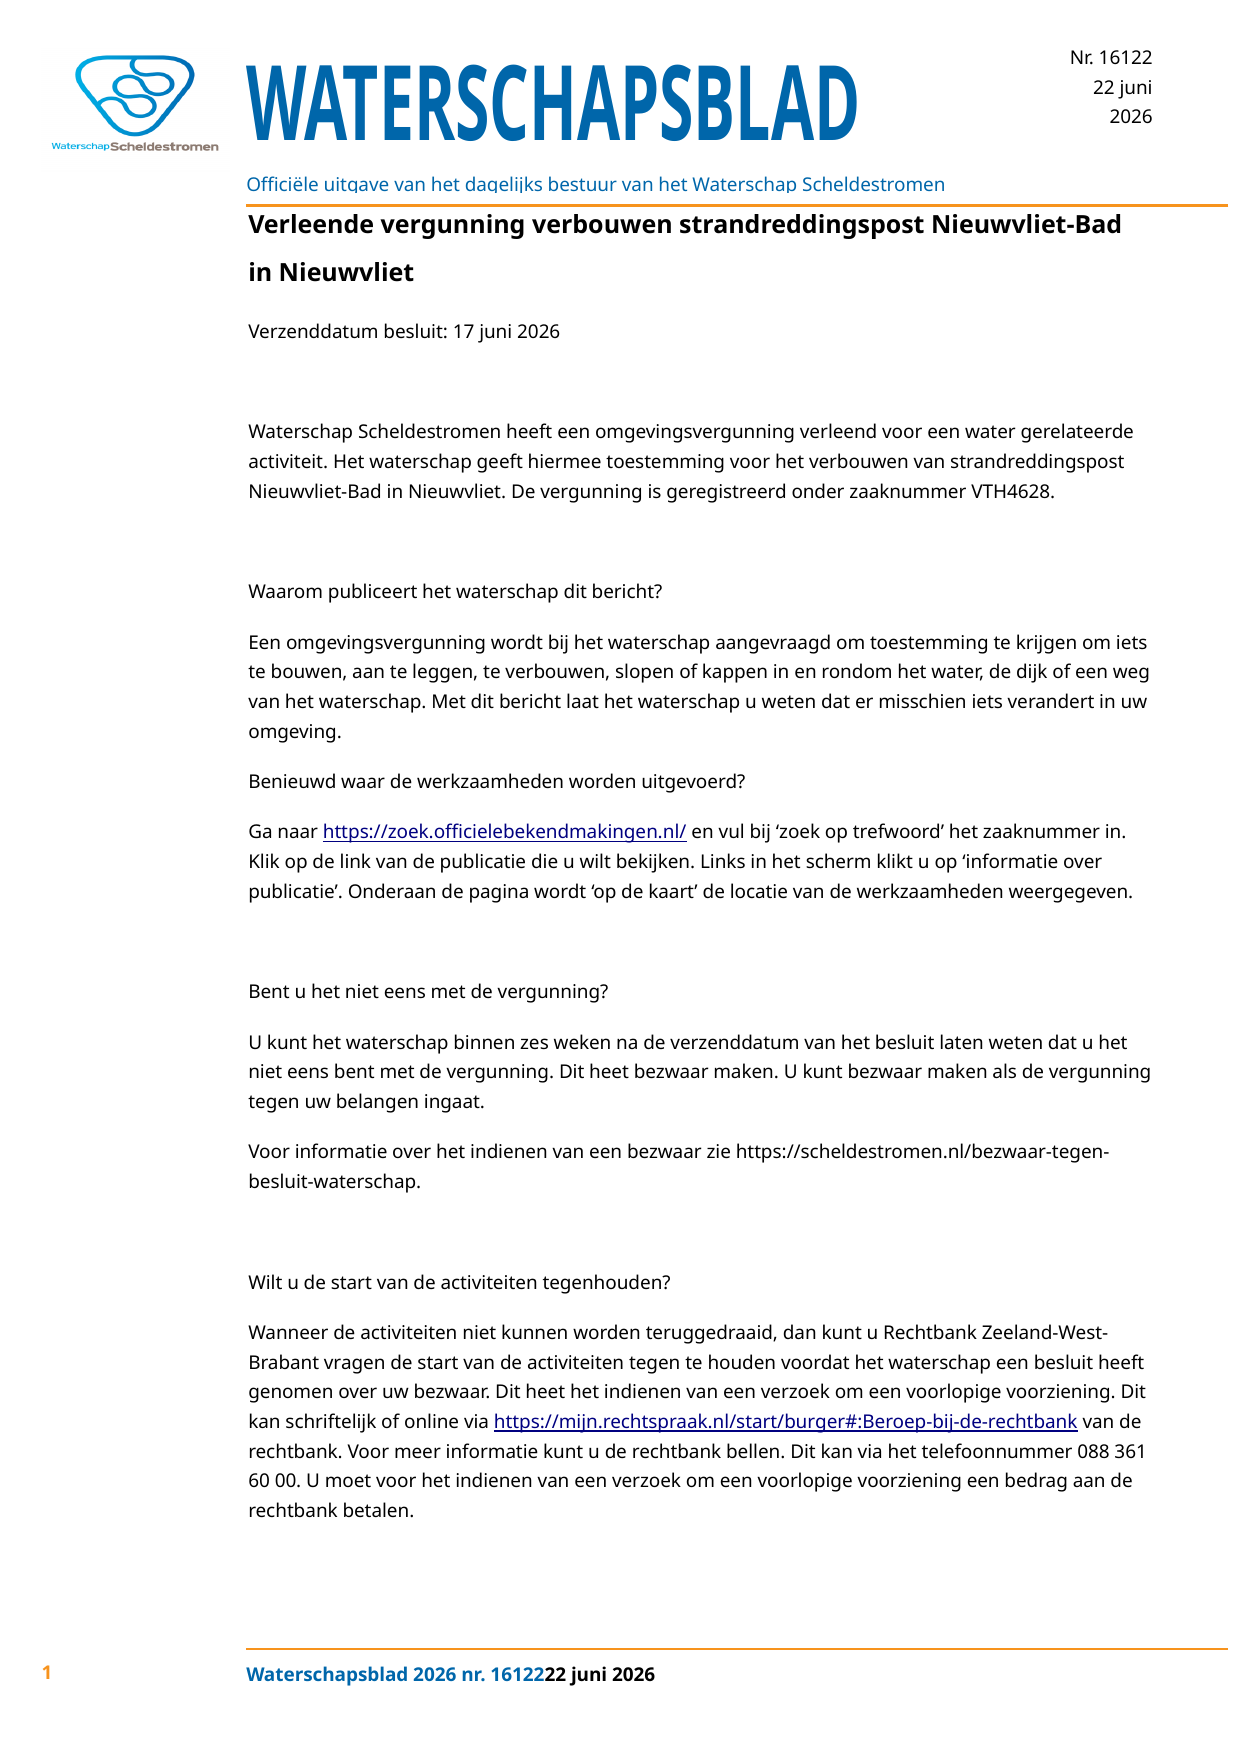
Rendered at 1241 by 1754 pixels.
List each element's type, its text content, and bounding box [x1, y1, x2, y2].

text Een omgevingsvergunning wordt bij het waterschap aangevraagd om toestemming te krijgen om iets te bouwen, aan te leggen, te verbouwen, slopen of kappen in en rondom het water, de dijk of een weg van het waterschap. Met dit bericht laat het waterschap u weten dat er misschien iets verandert in uw omgeving. [248, 629, 1152, 744]
text Waterschap Scheldestromen heeft een omgevingsvergunning verleend voor een water gerelateerde activiteit. Het waterschap geeft hiermee toestemming voor het verbouwen van strandreddingspost Nieuwvliet-Bad in Nieuwvliet. De vergunning is geregistreerd onder zaaknummer VTH4628. [248, 419, 1152, 504]
text Waarom publiceert het waterschap dit bericht? [248, 579, 1152, 604]
text Benieuwd waar de werkzaamheden worden uitgevoerd? [248, 768, 1152, 794]
text Bent u het niet eens met de vergunning? [248, 979, 1152, 1004]
text U kunt het waterschap binnen zes weken na de verzenddatum van het besluit laten weten dat u het niet eens bent met de vergunning. Dit heet bezwaar maken. U kunt bezwaar maken als de vergunning tegen uw belangen ingaat. [248, 1029, 1152, 1114]
text Wilt u de start van de activiteiten tegenhouden? [248, 1269, 1152, 1295]
picture [41, 47, 231, 172]
text Wanneer de activiteiten niet kunnen worden teruggedraaid, dan kunt u Rechtbank Zeeland-West-Brabant vragen de start van de activiteiten tegen te houden voordat het waterschap een besluit heeft genomen over uw bezwaar. Dit heet het indienen van een verzoek om een voorlopige voorziening. Dit kan schriftelijk of online via https://mijn.rechtspraak.nl/start/burger#:Beroep-bij-de-rechtbank van de rechtbank. Voor meer informatie kunt u de rechtbank bellen. Dit kan via het telefoonnummer 088 361 60 00. U moet voor het indienen van een verzoek om een voorlopige voorziening een bedrag aan de rechtbank betalen. [248, 1319, 1152, 1523]
text Voor informatie over het indienen van een bezwaar zie https://scheldestromen.nl/bezwaar-tegen-besluit-waterschap. [248, 1139, 1152, 1194]
text Verzenddatum besluit: 17 juni 2026 [248, 318, 1152, 344]
text Ga naar https://zoek.officielebekendmakingen.nl/ en vul bij ‘zoek op trefwoord’ het zaaknummer in. Klik op de link van de publicatie die u wilt bekijken. Links in het scherm klikt u op ‘informatie over publicatie’. Onderaan de pagina wordt ‘op de kaart’ de locatie van de werkzaamheden weergegeven. [248, 819, 1152, 904]
text Verleende vergunning verbouwen strandreddingspost Nieuwvliet-Bad in Nieuwvliet [248, 207, 1152, 288]
